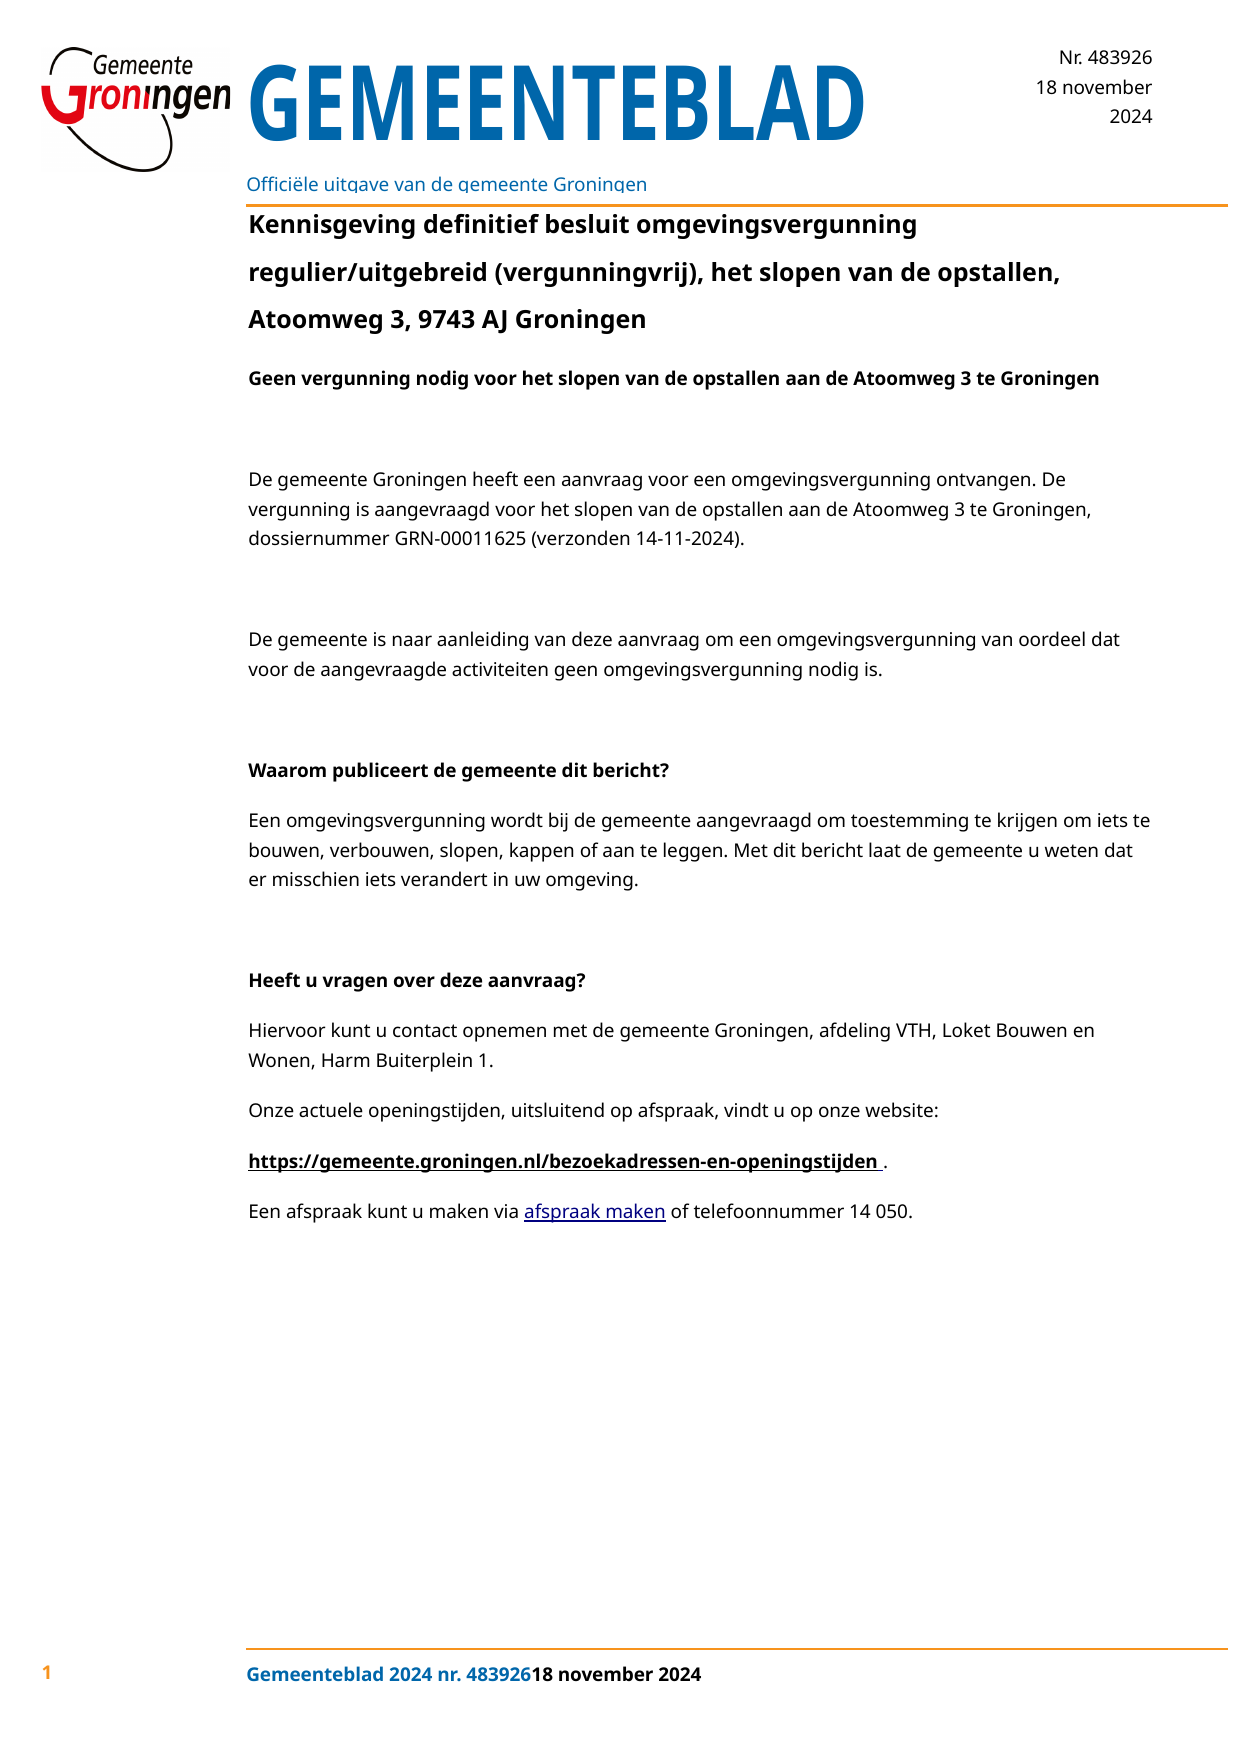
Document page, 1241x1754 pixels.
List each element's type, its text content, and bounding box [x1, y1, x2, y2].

text Kennisgeving definitief besluit omgevingsvergunning regulier/uitgebreid (vergunningvrij), het slopen van de opstallen, Atoomweg 3, 9743 AJ Groningen [248, 207, 1152, 336]
text Geen vergunning nodig voor het slopen van de opstallen aan de Atoomweg 3 te Groningen [248, 366, 1152, 391]
text Onze actuele openingstijden, uitsluitend op afspraak, vindt u op onze website: [248, 1098, 1152, 1123]
text Een omgevingsvergunning wordt bij de gemeente aangevraagd om toestemming te krijgen om iets te bouwen, verbouwen, slopen, kappen of aan te leggen. Met dit bericht laat de gemeente u weten dat er misschien iets verandert in uw omgeving. [248, 807, 1152, 892]
text Waarom publiceert de gemeente dit bericht? [248, 757, 1152, 782]
text De gemeente Groningen heeft een aanvraag voor een omgevingsvergunning ontvangen. De vergunning is aangevraagd voor het slopen van de opstallen aan de Atoomweg 3 te Groningen, dossiernummer GRN-00011625 (verzonden 14-11-2024). [248, 466, 1152, 551]
text Heeft u vragen over deze aanvraag? [248, 967, 1152, 993]
text https://gemeente.groningen.nl/bezoekadressen-en-openingstijden . [248, 1148, 1152, 1174]
text Hiervoor kunt u contact opnemen met de gemeente Groningen, afdeling VTH, Loket Bouwen en Wonen, Harm Buiterplein 1. [248, 1018, 1152, 1073]
text De gemeente is naar aanleiding van deze aanvraag om een omgevingsvergunning van oordeel dat voor de aangevraagde activiteiten geen omgevingsvergunning nodig is. [248, 626, 1152, 682]
text Een afspraak kunt u maken via afspraak maken of telefoonnummer 14 050. [248, 1198, 1152, 1224]
picture [41, 47, 231, 172]
